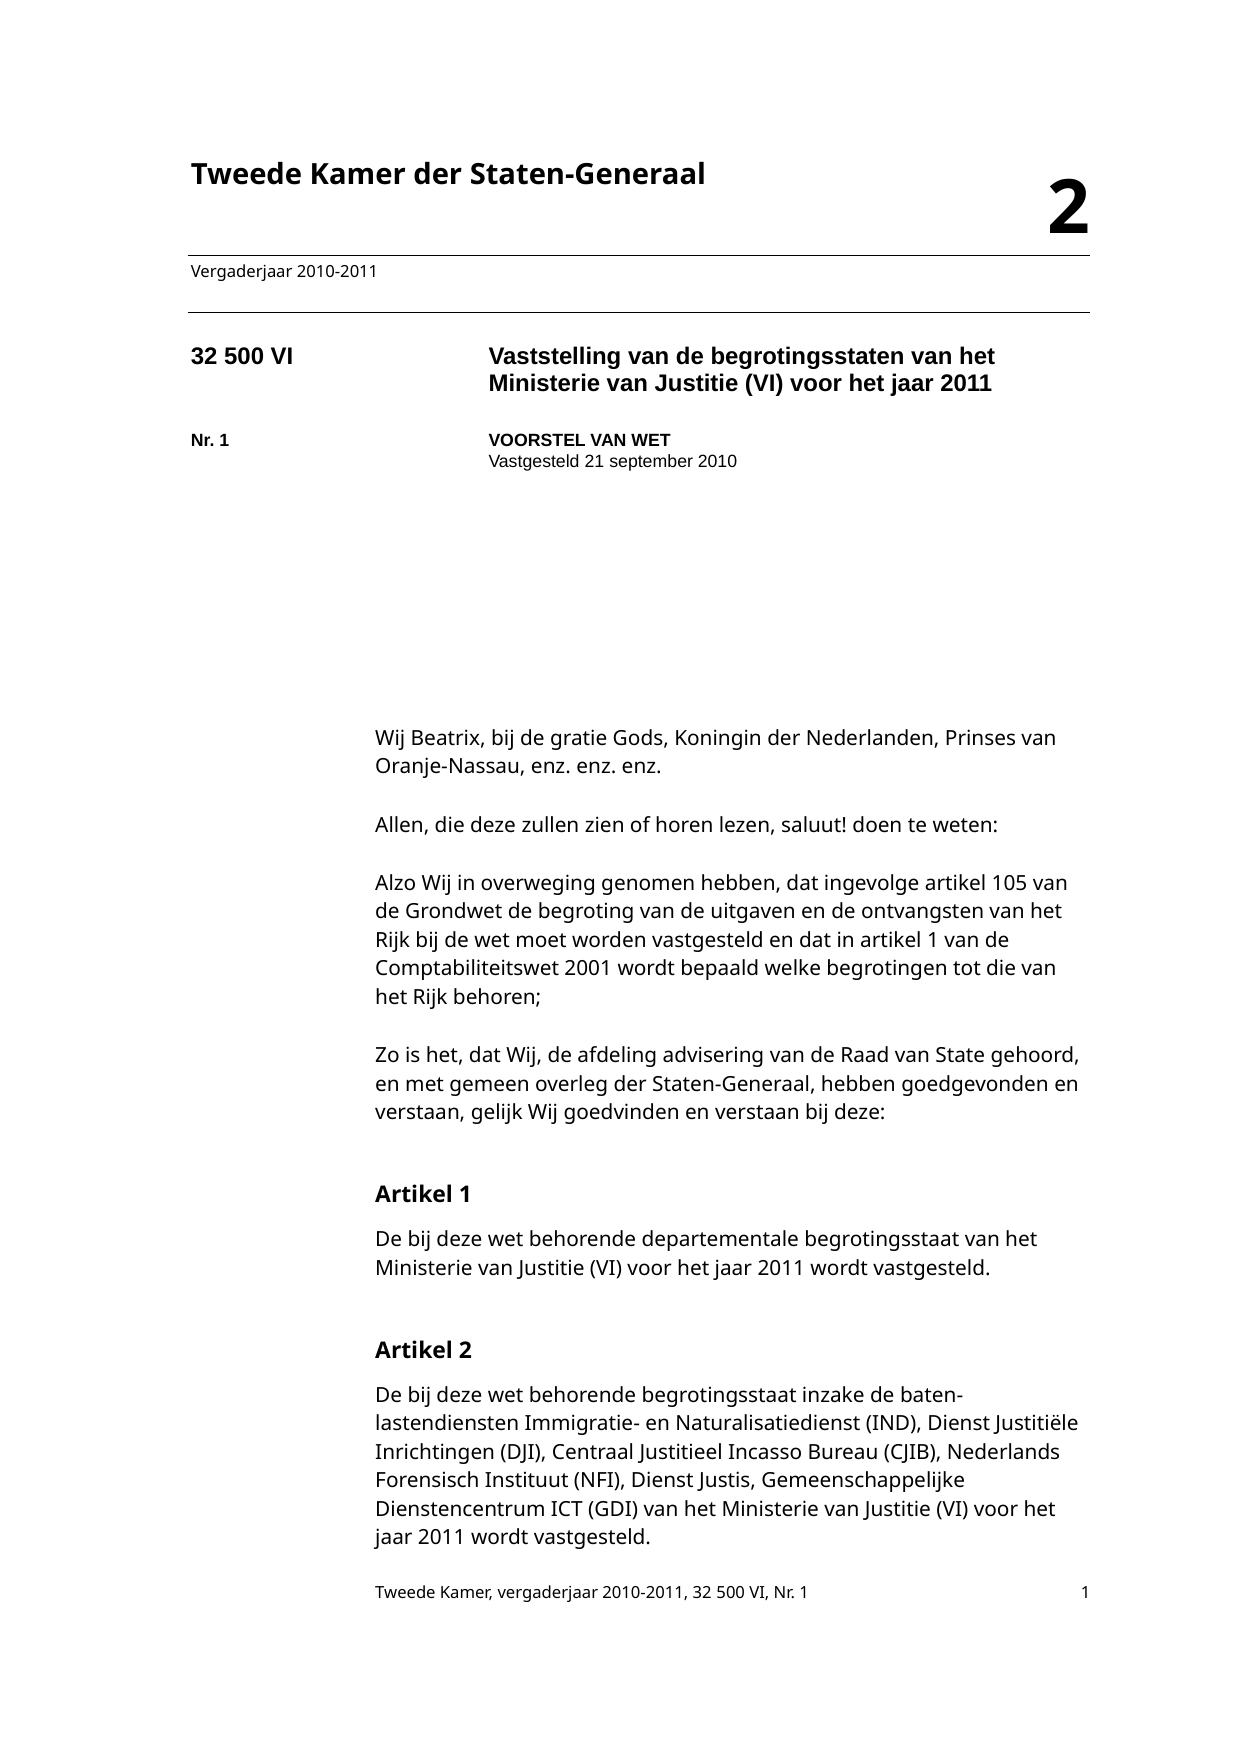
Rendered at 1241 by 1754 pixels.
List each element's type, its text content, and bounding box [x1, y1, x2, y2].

table_header Tweede Kamer der Staten-Generaal [188, 150, 909, 255]
table_cell 32 500 VI [188, 339, 485, 427]
text Allen, die deze zullen zien of horen lezen, saluut! doen te weten: [375, 810, 1090, 838]
subtitle Artikel 1 [375, 1178, 1090, 1209]
text Alzo Wij in overweging genomen hebben, dat ingevolge artikel 105 van de Grondwet de begroting van de uitgaven en de ontvangsten van het Rijk bij de wet moet worden vastgesteld en dat in artikel 1 van de Comptabiliteitswet 2001 wordt bepaald welke begrotingen tot die van het Rijk behoren; [375, 868, 1090, 1010]
text De bij deze wet behorende begrotingsstaat inzake de baten-lastendiensten Immigratie- en Naturalisatiedienst (IND), Dienst Justitiële Inrichtingen (DJI), Centraal Justitieel Incasso Bureau (CJIB), Nederlands Forensisch Instituut (NFI), Dienst Justis, Gemeenschappelijke Dienstencentrum ICT (GDI) van het Ministerie van Justitie (VI) voor het jaar 2011 wordt vastgesteld. [375, 1380, 1090, 1551]
subtitle Artikel 2 [375, 1334, 1090, 1365]
table_cell [188, 313, 485, 339]
text Zo is het, dat Wij, de afdeling advisering van de Raad van State gehoord, en met gemeen overleg der Staten-Generaal, hebben goedgevonden en verstaan, gelijk Wij goedvinden en verstaan bij deze: [375, 1040, 1090, 1126]
text Wij Beatrix, bij de gratie Gods, Koningin der Nederlanden, Prinses van Oranje-Nassau, enz. enz. enz. [375, 723, 1090, 780]
table_cell Nr. 1 [188, 427, 485, 546]
table_cell [485, 313, 1090, 339]
table_cell Vergaderjaar 2010-2011 [188, 256, 485, 312]
table_cell [485, 256, 1090, 312]
table_cell Vaststelling van de begrotingsstaten van het Ministerie van Justitie (VI) voor het jaar 2011 [485, 339, 1090, 427]
table_cell VOORSTEL VAN WET Vastgesteld 21 september 2010 [485, 427, 1090, 546]
text De bij deze wet behorende departementale begrotingsstaat van het Ministerie van Justitie (VI) voor het jaar 2011 wordt vastgesteld. [375, 1224, 1090, 1281]
table_header 2 [910, 150, 1090, 255]
